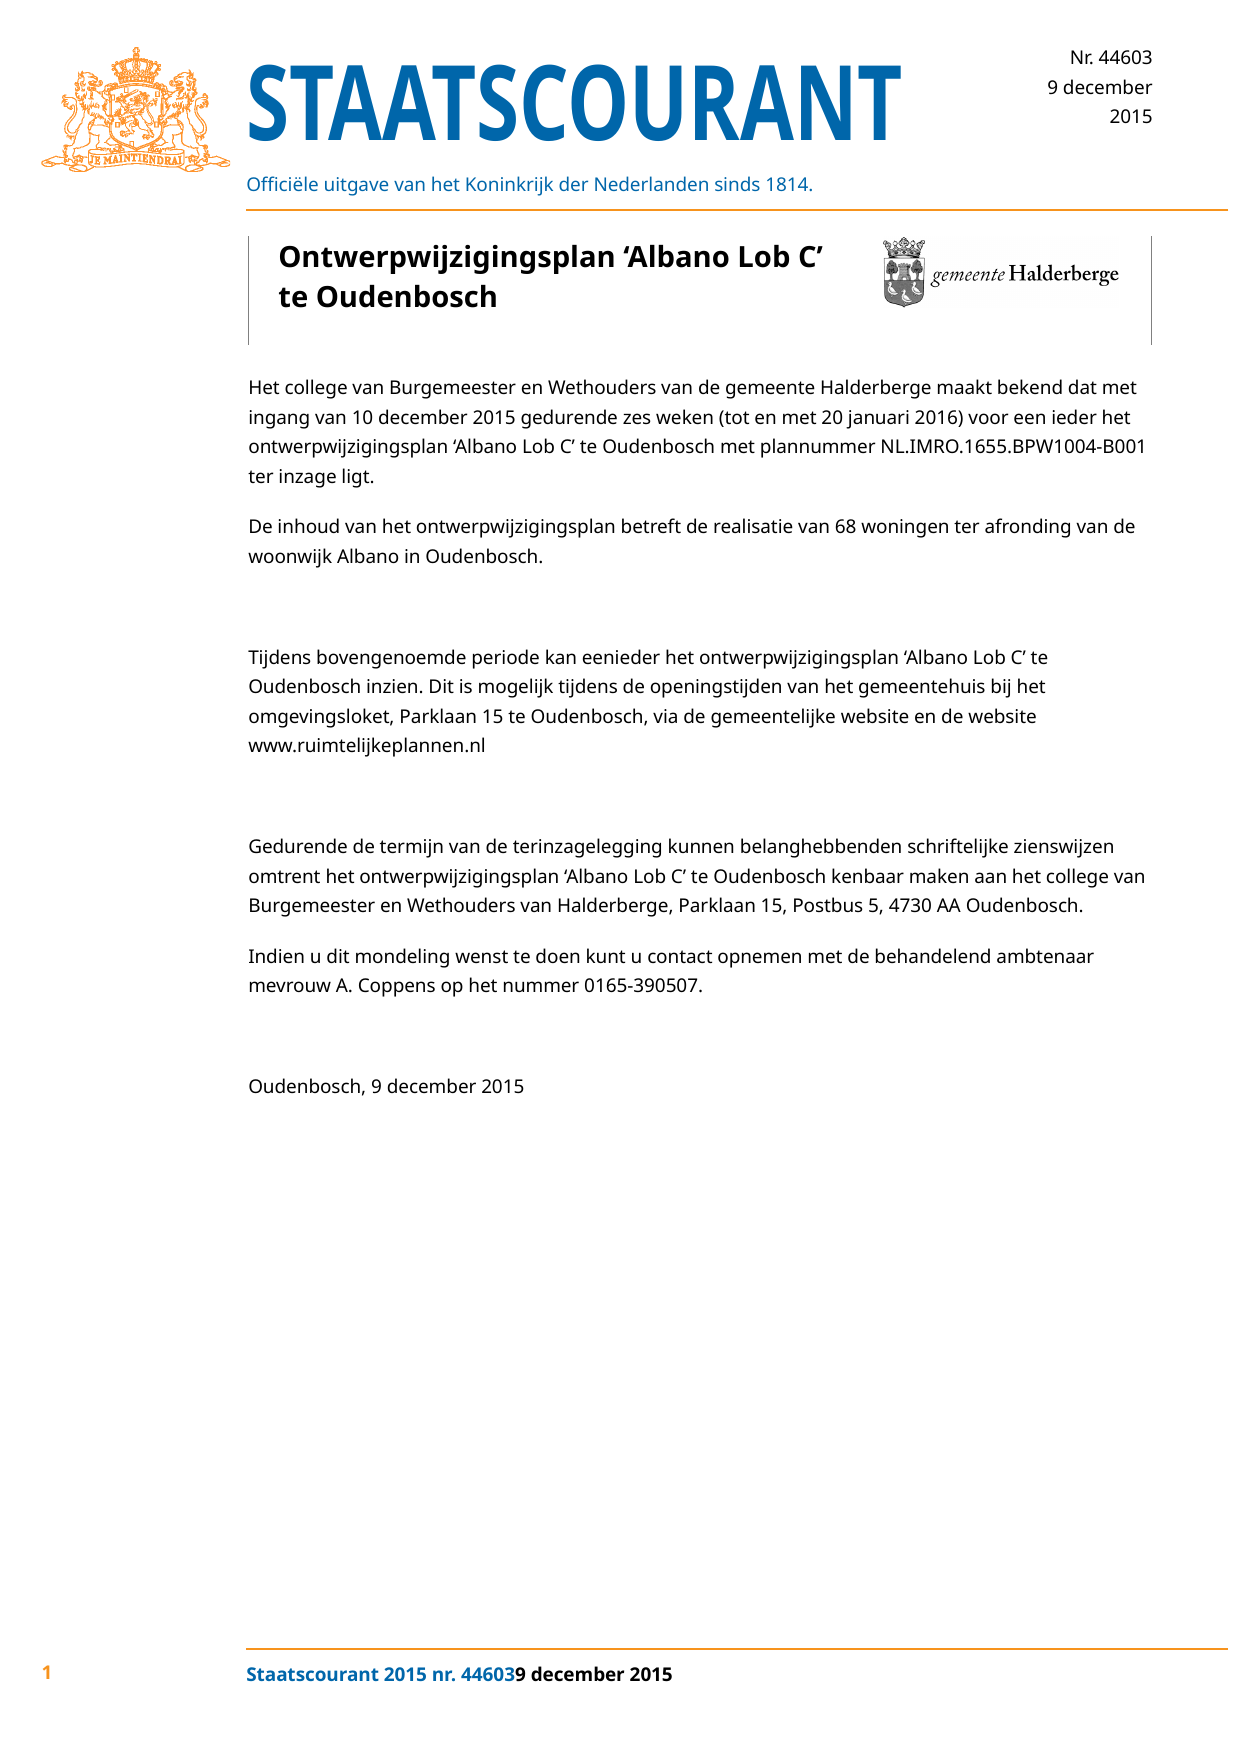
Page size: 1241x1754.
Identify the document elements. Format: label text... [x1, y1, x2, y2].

table_header Ontwerpwijzigingsplan ‘Albano Lob C’ te Oudenbosch [249, 236, 850, 345]
text Het college van Burgemeester en Wethouders van de gemeente Halderberge maakt bekend dat met ingang van 10 december 2015 gedurende zes weken (tot en met 20 januari 2016) voor een ieder het ontwerpwijzigingsplan ‘Albano Lob C’ te Oudenbosch met plannummer NL.IMRO.1655.BPW1004-B001 ter inzage ligt. [248, 374, 1152, 489]
text Tijdens bovengenoemde periode kan eenieder het ontwerpwijzigingsplan ‘Albano Lob C’ te Oudenbosch inzien. Dit is mogelijk tijdens de openingstijden van het gemeentehuis bij het omgevingsloket, Parklaan 15 te Oudenbosch, via de gemeentelijke website en de website www.ruimtelijkeplannen.nl [248, 644, 1152, 758]
picture [41, 47, 231, 172]
text Gedurende de termijn van de terinzagelegging kunnen belanghebbenden schriftelijke zienswijzen omtrent het ontwerpwijzigingsplan ‘Albano Lob C’ te Oudenbosch kenbaar maken aan het college van Burgemeester en Wethouders van Halderberge, Parklaan 15, Postbus 5, 4730 AA Oudenbosch. [248, 833, 1152, 918]
table_header [850, 236, 1151, 345]
text Indien u dit mondeling wenst te doen kunt u contact opnemen met de behandelend ambtenaar mevrouw A. Coppens op het nummer 0165-390507. [248, 943, 1152, 998]
text Oudenbosch, 9 december 2015 [248, 1073, 1152, 1099]
text De inhoud van het ontwerpwijzigingsplan betreft de realisatie van 68 woningen ter afronding van de woonwijk Albano in Oudenbosch. [248, 513, 1152, 569]
picture [882, 236, 1119, 308]
